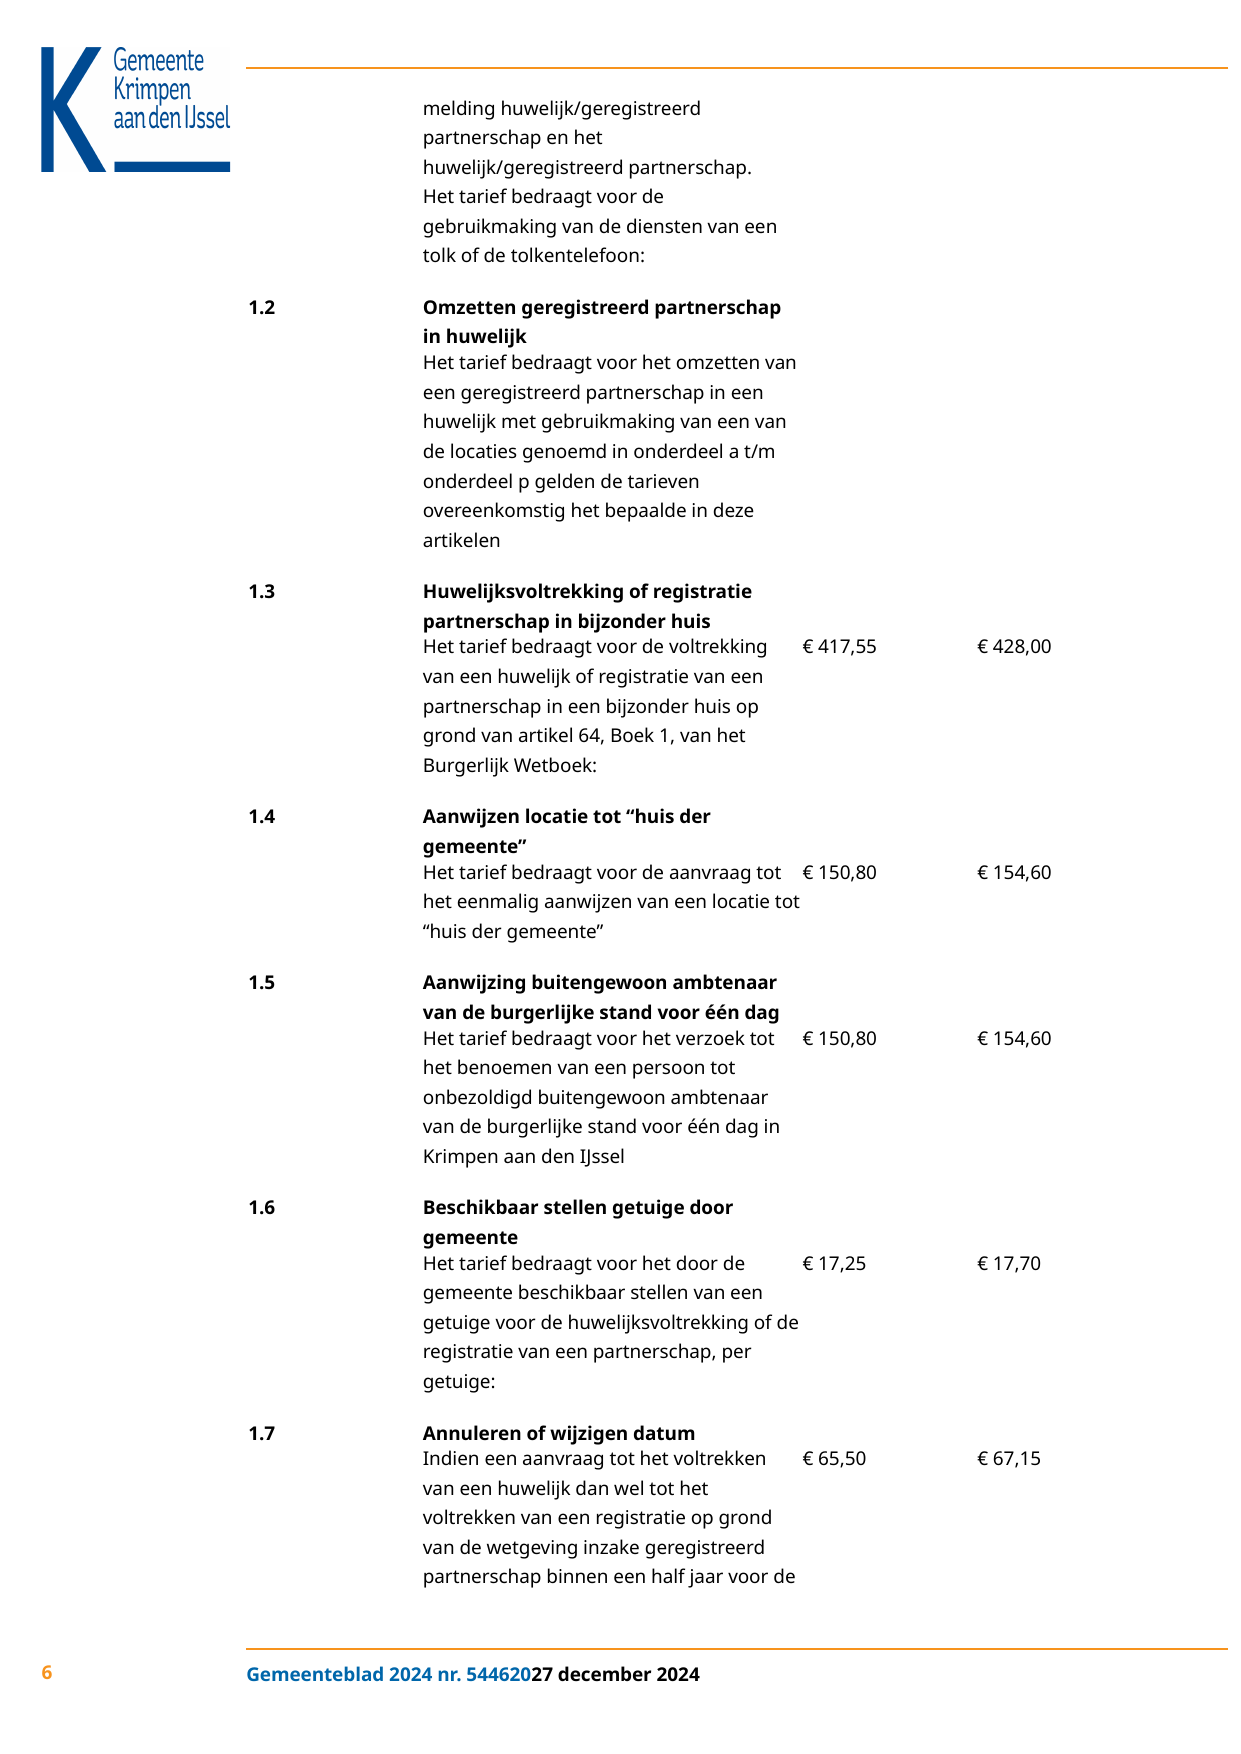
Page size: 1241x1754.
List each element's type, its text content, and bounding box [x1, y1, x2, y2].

table_cell Omzetten geregistreerd partnerschap in huwelijk [423, 294, 802, 349]
table_cell [802, 1394, 977, 1420]
table_cell Aanwijzen locatie tot “huis der gemeente” [423, 804, 802, 859]
table_cell [977, 579, 1152, 634]
table_cell [977, 553, 1152, 578]
table_cell Annuleren of wijzigen datum [423, 1420, 802, 1445]
table_cell [977, 944, 1152, 969]
table_cell [248, 1394, 423, 1420]
table_cell Huwelijksvoltrekking of registratie partnerschap in bijzonder huis [423, 579, 802, 634]
table_cell [248, 95, 423, 268]
table_cell [802, 269, 977, 294]
table_cell € 150,80 [802, 859, 977, 944]
table_cell [248, 350, 423, 553]
table_cell [423, 553, 802, 578]
table_cell [248, 1169, 423, 1194]
table_cell Het tarief bedraagt voor het omzetten van een geregistreerd partnerschap in een huwelijk met gebruikmaking van een van de locaties genoemd in onderdeel a t/m onderdeel p gelden de tarieven overeenkomstig het bepaalde in deze artikelen [423, 350, 802, 553]
table_cell [977, 294, 1152, 349]
table_cell [977, 95, 1152, 268]
table_cell Beschikbaar stellen getuige door gemeente [423, 1195, 802, 1250]
table_cell 1.6 [248, 1195, 423, 1250]
table_cell [248, 1445, 423, 1589]
table_cell [248, 634, 423, 778]
table_cell € 67,15 [977, 1445, 1152, 1589]
table_cell € 65,50 [802, 1445, 977, 1589]
table_cell [423, 1394, 802, 1420]
table_cell [248, 1250, 423, 1394]
table_cell [977, 970, 1152, 1025]
table_cell 1.3 [248, 579, 423, 634]
table_cell Aanwijzing buitengewoon ambtenaar van de burgerlijke stand voor één dag [423, 970, 802, 1025]
table_cell [977, 1420, 1152, 1445]
table_cell € 150,80 [802, 1025, 977, 1169]
table_cell [248, 269, 423, 294]
table_cell [977, 804, 1152, 859]
table_cell [802, 350, 977, 553]
table_cell [248, 778, 423, 803]
table_cell [802, 1169, 977, 1194]
table_cell [248, 944, 423, 969]
table_cell € 154,60 [977, 859, 1152, 944]
table_cell Het tarief bedraagt voor de aanvraag tot het eenmalig aanwijzen van een locatie tot “huis der gemeente” [423, 859, 802, 944]
table_cell [802, 804, 977, 859]
table_cell 1.7 [248, 1420, 423, 1445]
table_cell [802, 1420, 977, 1445]
table_cell Het tarief bedraagt voor de voltrekking van een huwelijk of registratie van een partnerschap in een bijzonder huis op grond van artikel 64, Boek 1, van het Burgerlijk Wetboek: [423, 634, 802, 778]
table_cell [977, 350, 1152, 553]
table_cell [977, 1394, 1152, 1420]
table_cell [802, 778, 977, 803]
table_cell € 417,55 [802, 634, 977, 778]
table_cell [977, 778, 1152, 803]
table_cell [423, 1169, 802, 1194]
table_cell [423, 778, 802, 803]
table_cell [802, 944, 977, 969]
table_cell [248, 1025, 423, 1169]
table_cell [423, 944, 802, 969]
table_cell [802, 970, 977, 1025]
table_cell € 17,70 [977, 1250, 1152, 1394]
table_cell € 17,25 [802, 1250, 977, 1394]
table_cell Het tarief bedraagt voor het door de gemeente beschikbaar stellen van een getuige voor de huwelijksvoltrekking of de registratie van een partnerschap, per getuige: [423, 1250, 802, 1394]
table_cell melding huwelijk/geregistreerd partnerschap en het huwelijk/geregistreerd partnerschap. Het tarief bedraagt voor de gebruikmaking van de diensten van een tolk of de tolkentelefoon: [423, 95, 802, 268]
table_cell 1.5 [248, 970, 423, 1025]
table_cell [802, 1195, 977, 1250]
table_cell Het tarief bedraagt voor het verzoek tot het benoemen van een persoon tot onbezoldigd buitengewoon ambtenaar van de burgerlijke stand voor één dag in Krimpen aan den IJssel [423, 1025, 802, 1169]
picture [41, 47, 231, 172]
table_cell € 428,00 [977, 634, 1152, 778]
table_cell 1.4 [248, 804, 423, 859]
table_cell [802, 294, 977, 349]
table_cell 1.2 [248, 294, 423, 349]
table_cell Indien een aanvraag tot het voltrekken van een huwelijk dan wel tot het voltrekken van een registratie op grond van de wetgeving inzake geregistreerd partnerschap binnen een half jaar voor de [423, 1445, 802, 1589]
table_cell [802, 553, 977, 578]
table_cell [802, 95, 977, 268]
table_cell [248, 553, 423, 578]
table_cell [802, 579, 977, 634]
table_cell [977, 1195, 1152, 1250]
table_cell [977, 1169, 1152, 1194]
table_cell [248, 859, 423, 944]
table_cell [977, 269, 1152, 294]
table_cell € 154,60 [977, 1025, 1152, 1169]
table_cell [423, 269, 802, 294]
